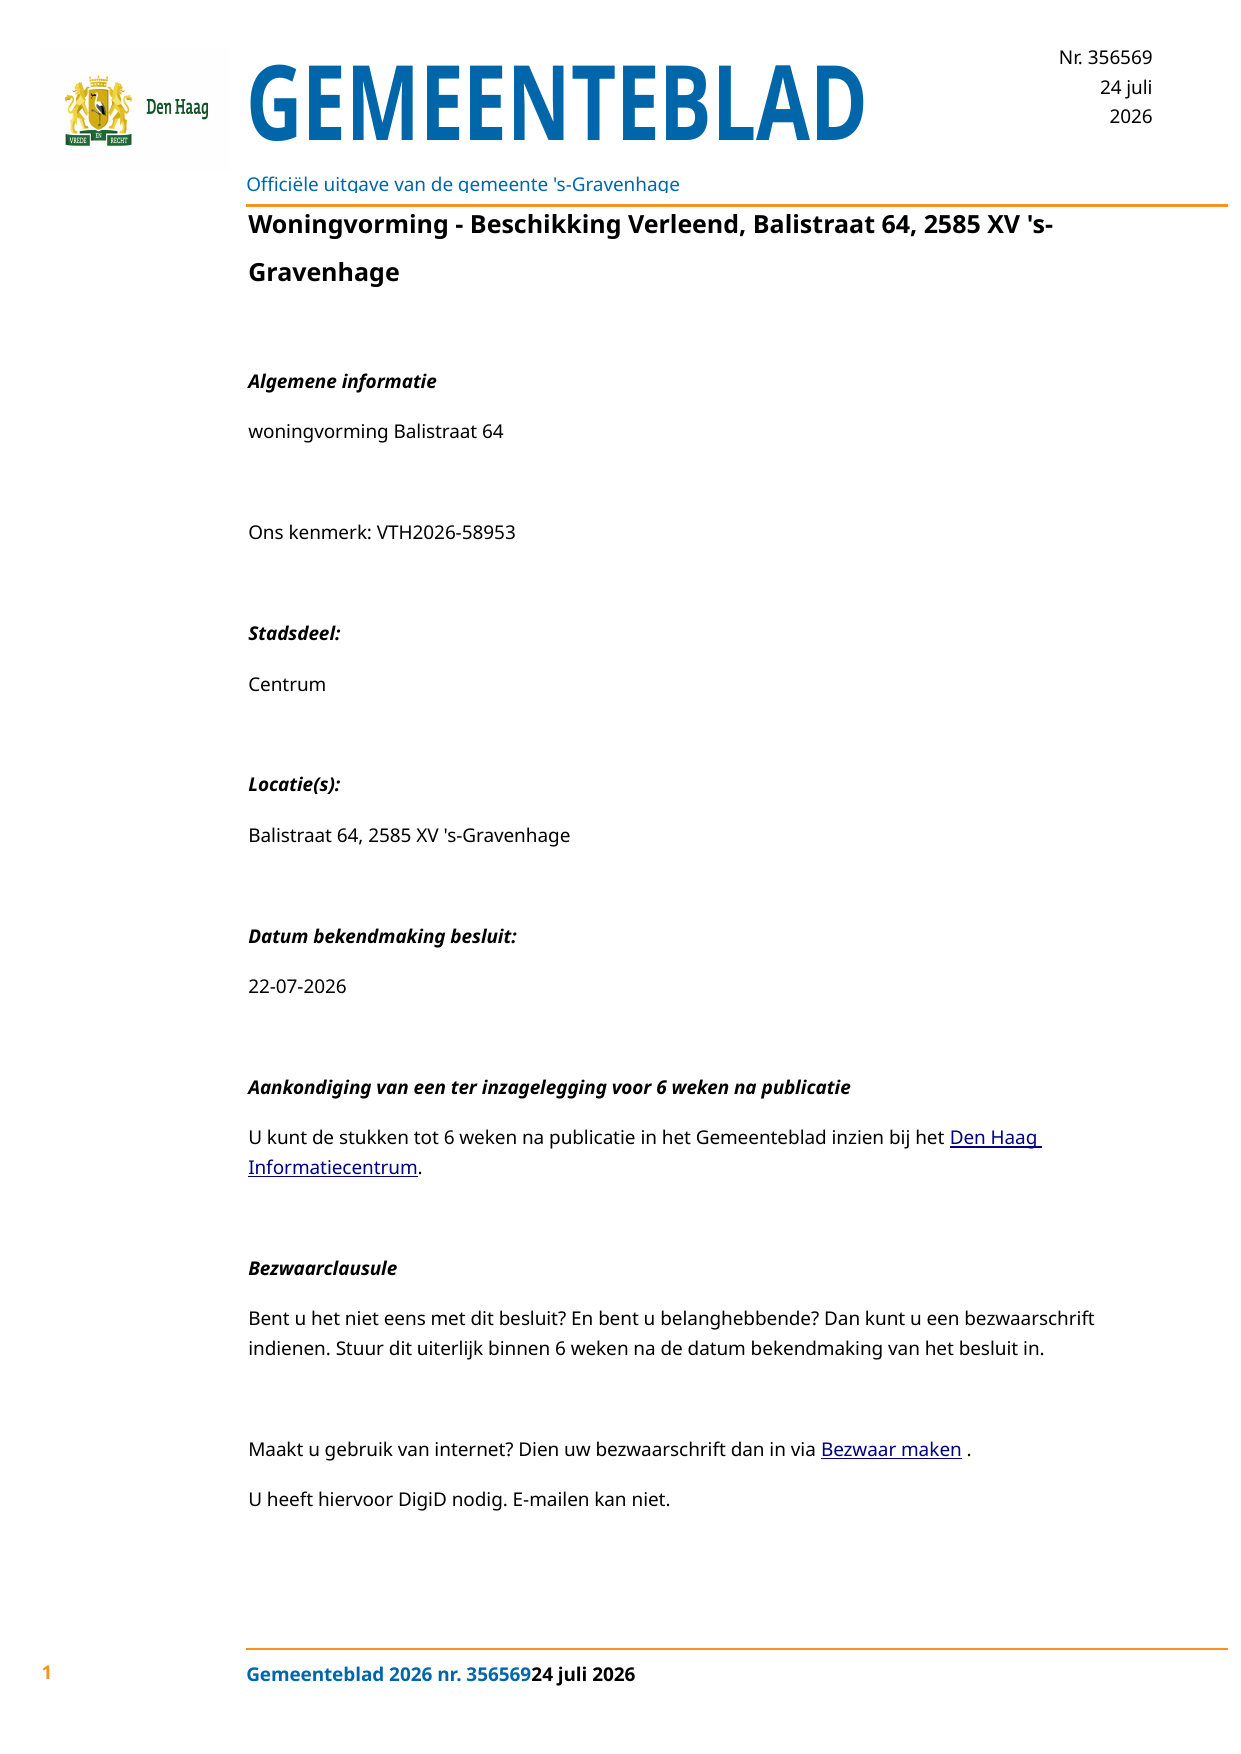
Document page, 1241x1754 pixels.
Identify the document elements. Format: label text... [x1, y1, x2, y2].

text Aankondiging van een ter inzagelegging voor 6 weken na publicatie [248, 1074, 1152, 1100]
text U kunt de stukken tot 6 weken na publicatie in het Gemeenteblad inzien bij het Den Haag Informatiecentrum. [248, 1124, 1152, 1180]
text U heeft hiervoor DigiD nodig. E-mailen kan niet. [248, 1486, 1152, 1512]
text Balistraat 64, 2585 XV 's-Gravenhage [248, 822, 1152, 848]
text Bent u het niet eens met dit besluit? En bent u belanghebbende? Dan kunt u een bezwaarschrift indienen. Stuur dit uiterlijk binnen 6 weken na de datum bekendmaking van het besluit in. [248, 1305, 1152, 1361]
picture [41, 47, 231, 172]
text Stadsdeel: [248, 620, 1152, 646]
text Woningvorming - Beschikking Verleend, Balistraat 64, 2585 XV 's-Gravenhage [248, 207, 1152, 288]
text Datum bekendmaking besluit: [248, 923, 1152, 949]
text Bezwaarclausule [248, 1255, 1152, 1281]
text Centrum [248, 671, 1152, 697]
text woningvorming Balistraat 64 [248, 419, 1152, 444]
text Algemene informatie [248, 368, 1152, 394]
text 22-07-2026 [248, 973, 1152, 999]
text Locatie(s): [248, 772, 1152, 797]
text Ons kenmerk: VTH2026-58953 [248, 519, 1152, 545]
text Maakt u gebruik van internet? Dien uw bezwaarschrift dan in via Bezwaar maken . [248, 1436, 1152, 1462]
